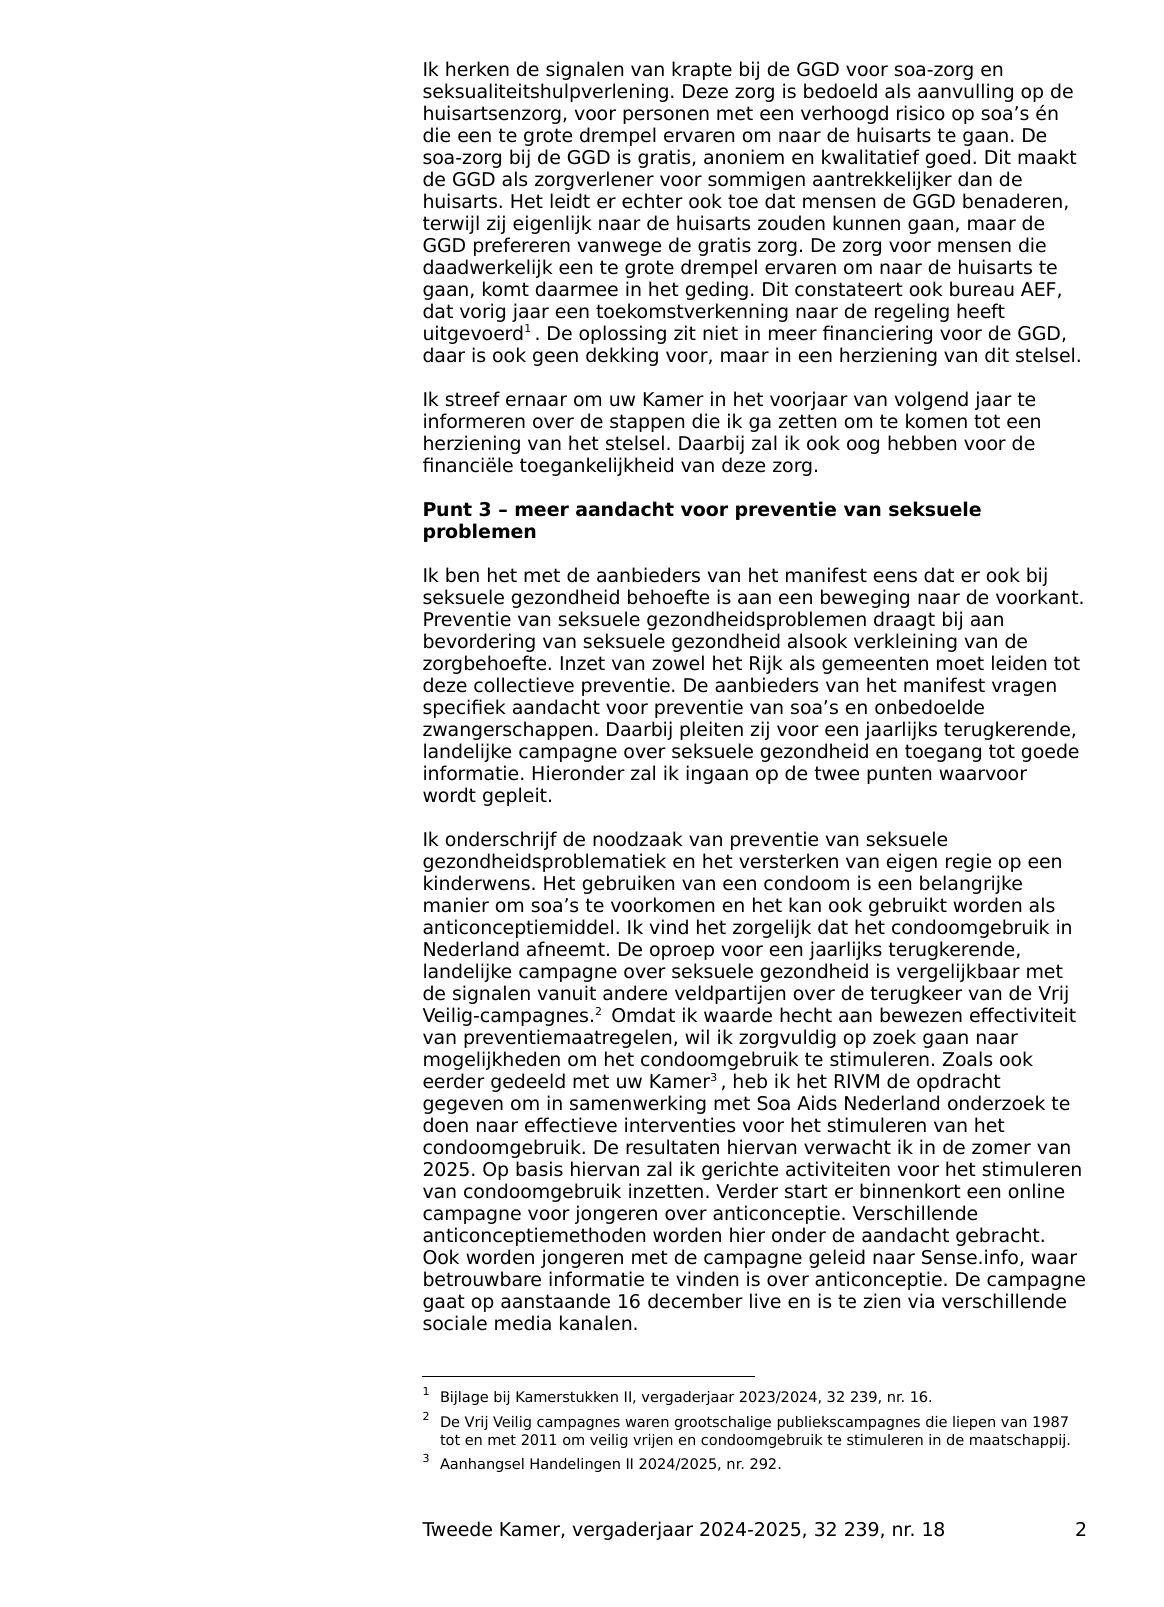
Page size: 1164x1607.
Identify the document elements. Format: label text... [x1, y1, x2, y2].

text Aanhangsel Handelingen II 2024/2025, nr. 292. [422, 1452, 1087, 1474]
subtitle Punt 3 – meer aandacht voor preventie van seksuele problemen [422, 499, 1087, 543]
text Ik herken de signalen van krapte bij de GGD voor soa-zorg en seksualiteitshulpverlening. Deze zorg is bedoeld als aanvulling op de huisartsenzorg, voor personen met een verhoogd risico op soa’s én die een te grote drempel ervaren om naar de huisarts te gaan. De soa-zorg bij de GGD is gratis, anoniem en kwalitatief goed. Dit maakt de GGD als zorgverlener voor sommigen aantrekkelijker dan de huisarts. Het leidt er echter ook toe dat mensen de GGD benaderen, terwijl zij eigenlijk naar de huisarts zouden kunnen gaan, maar de GGD prefereren vanwege de gratis zorg. De zorg voor mensen die daadwerkelijk een te grote drempel ervaren om naar de huisarts te gaan, komt daarmee in het geding. Dit constateert ook bureau AEF, dat vorig jaar een toekomstverkenning naar de regeling heeft uitgevoerd. De oplossing zit niet in meer financiering voor de GGD, daar is ook geen dekking voor, maar in een herziening van dit stelsel. [422, 59, 1087, 367]
text Ik onderschrijf de noodzaak van preventie van seksuele gezondheidsproblematiek en het versterken van eigen regie op een kinderwens. Het gebruiken van een condoom is een belangrijke manier om soa’s te voorkomen en het kan ook gebruikt worden als anticonceptiemiddel. Ik vind het zorgelijk dat het condoomgebruik in Nederland afneemt. De oproep voor een jaarlijks terugkerende, landelijke campagne over seksuele gezondheid is vergelijkbaar met de signalen vanuit andere veldpartijen over de terugkeer van de Vrij Veilig-campagnes. Omdat ik waarde hecht aan bewezen effectiviteit van preventiemaatregelen, wil ik zorgvuldig op zoek gaan naar mogelijkheden om het condoomgebruik te stimuleren. Zoals ook eerder gedeeld met uw Kamer, heb ik het RIVM de opdracht gegeven om in samenwerking met Soa Aids Nederland onderzoek te doen naar effectieve interventies voor het stimuleren van het condoomgebruik. De resultaten hiervan verwacht ik in de zomer van 2025. Op basis hiervan zal ik gerichte activiteiten voor het stimuleren van condoomgebruik inzetten. Verder start er binnenkort een online campagne voor jongeren over anticonceptie. Verschillende anticonceptiemethoden worden hier onder de aandacht gebracht. Ook worden jongeren met de campagne geleid naar Sense.info, waar betrouwbare informatie te vinden is over anticonceptie. De campagne gaat op aanstaande 16 december live en is te zien via verschillende sociale media kanalen. [422, 829, 1087, 1335]
text De Vrij Veilig campagnes waren grootschalige publiekscampagnes die liepen van 1987 tot en met 2011 om veilig vrijen en condoomgebruik te stimuleren in de maatschappij. [422, 1410, 1087, 1449]
text Ik streef ernaar om uw Kamer in het voorjaar van volgend jaar te informeren over de stappen die ik ga zetten om te komen tot een herziening van het stelsel. Daarbij zal ik ook oog hebben voor de financiële toegankelijkheid van deze zorg. [422, 389, 1087, 477]
text Bijlage bij Kamerstukken II, vergaderjaar 2023/2024, 32 239, nr. 16. [422, 1385, 1087, 1407]
text Ik ben het met de aanbieders van het manifest eens dat er ook bij seksuele gezondheid behoefte is aan een beweging naar de voorkant. Preventie van seksuele gezondheidsproblemen draagt bij aan bevordering van seksuele gezondheid alsook verkleining van de zorgbehoefte. Inzet van zowel het Rijk als gemeenten moet leiden tot deze collectieve preventie. De aanbieders van het manifest vragen specifiek aandacht voor preventie van soa’s en onbedoelde zwangerschappen. Daarbij pleiten zij voor een jaarlijks terugkerende, landelijke campagne over seksuele gezondheid en toegang tot goede informatie. Hieronder zal ik ingaan op de twee punten waarvoor wordt gepleit. [422, 565, 1087, 807]
